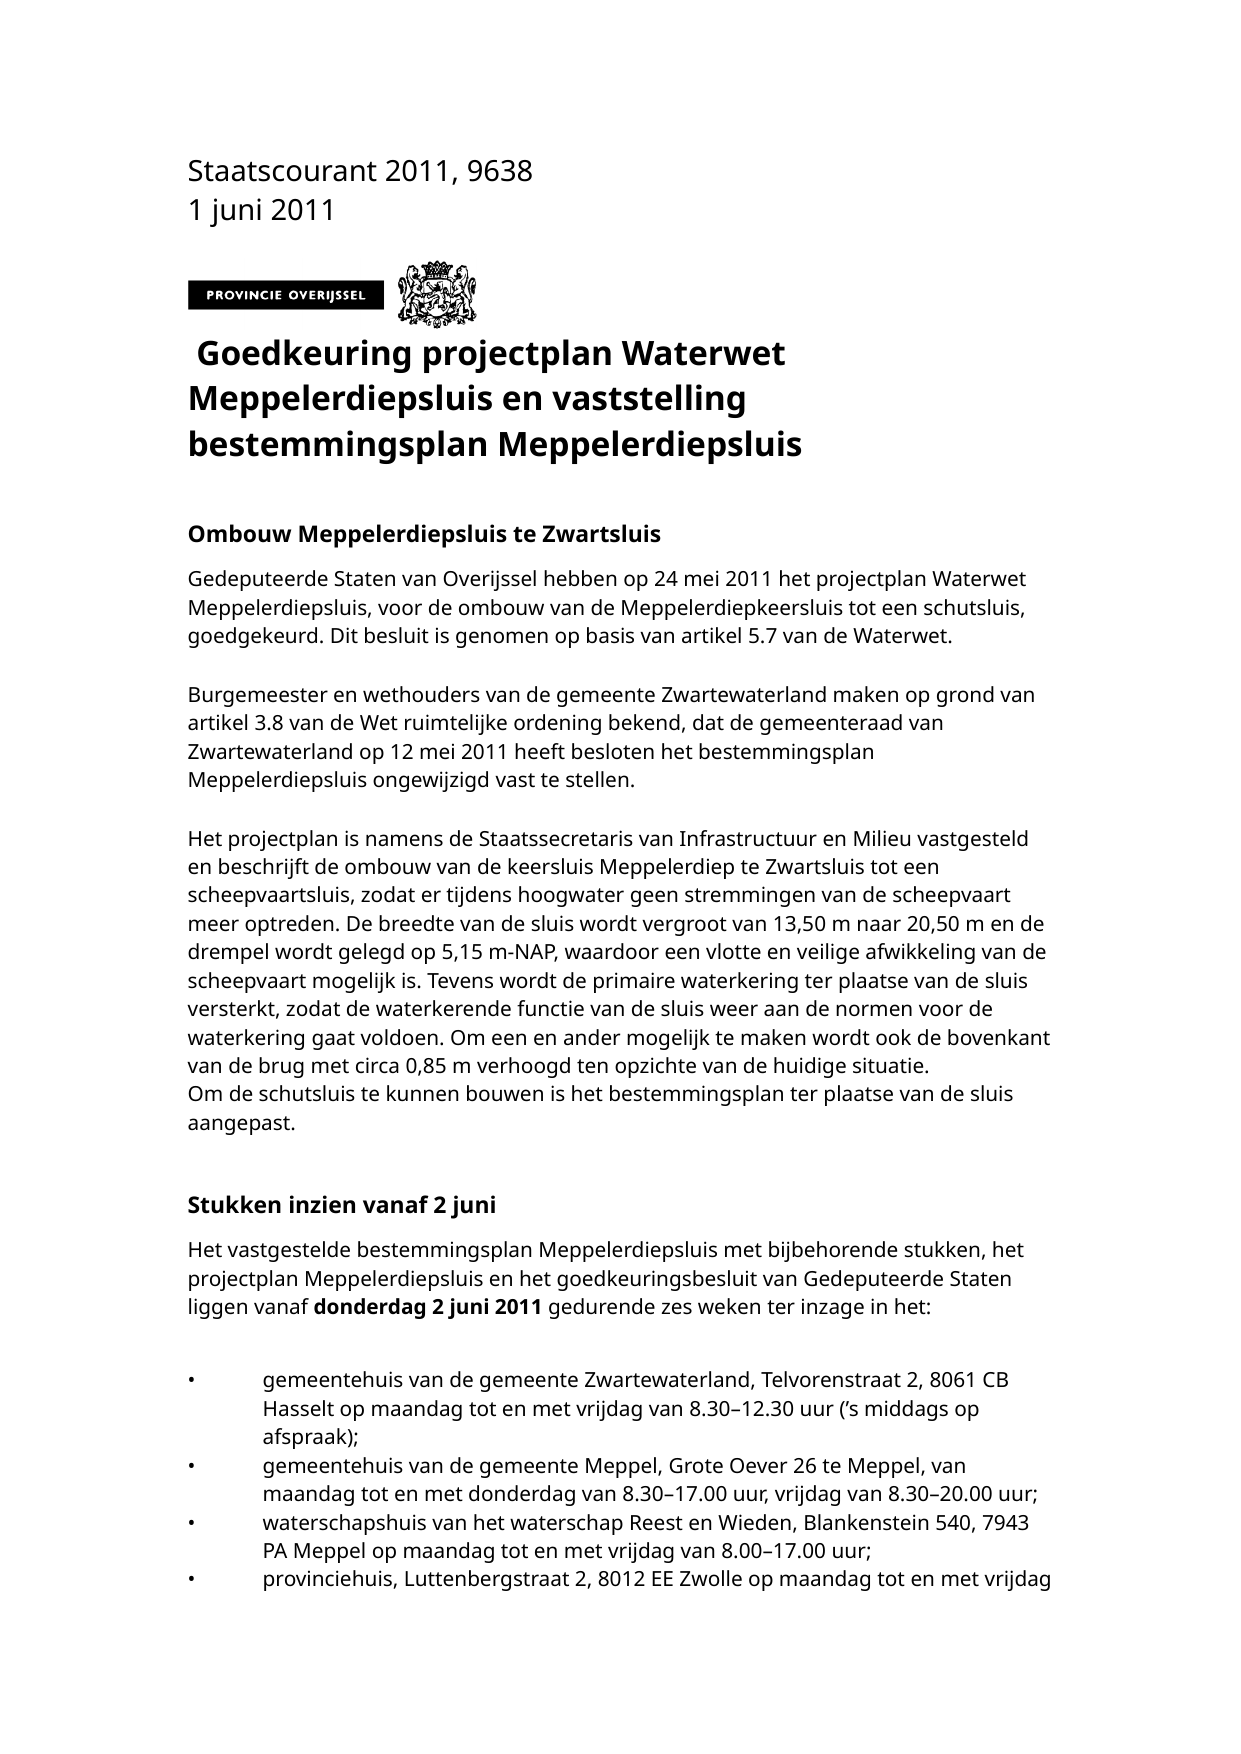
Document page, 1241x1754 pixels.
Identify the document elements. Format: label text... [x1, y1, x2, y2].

list waterschapshuis van het waterschap Reest en Wieden, Blankenstein 540, 7943 PA Meppel op maandag tot en met vrijdag van 8.00–17.00 uur; [187, 1508, 1053, 1564]
subtitle Stukken inzien vanaf 2 juni [187, 1189, 1053, 1220]
subtitle Goedkeuring projectplan Waterwet Meppelerdiepsluis en vaststelling bestemmingsplan Meppelerdiepsluis [187, 271, 1053, 466]
subtitle Ombouw Meppelerdiepsluis te Zwartsluis [187, 518, 1053, 549]
text Burgemeester en wethouders van de gemeente Zwartewaterland maken op grond van artikel 3.8 van de Wet ruimtelijke ordening bekend, dat de gemeenteraad van Zwartewaterland op 12 mei 2011 heeft besloten het bestemmingsplan Meppelerdiepsluis ongewijzigd vast te stellen. [187, 680, 1053, 794]
text Staatscourant 2011, 9638 [187, 150, 1053, 190]
list provinciehuis, Luttenbergstraat 2, 8012 EE Zwolle op maandag tot en met vrijdag [187, 1564, 1053, 1593]
text Het vastgestelde bestemmingsplan Meppelerdiepsluis met bijbehorende stukken, het projectplan Meppelerdiepsluis en het goedkeuringsbesluit van Gedeputeerde Staten liggen vanaf donderdag 2 juni 2011 gedurende zes weken ter inzage in het: [187, 1235, 1053, 1321]
text Het projectplan is namens de Staatssecretaris van Infrastructuur en Milieu vastgesteld en beschrijft de ombouw van de keersluis Meppelerdiep te Zwartsluis tot een scheepvaartsluis, zodat er tijdens hoogwater geen stremmingen van de scheepvaart meer optreden. De breedte van de sluis wordt vergroot van 13,50 m naar 20,50 m en de drempel wordt gelegd op 5,15 m-NAP, waardoor een vlotte en veilige afwikkeling van de scheepvaart mogelijk is. Tevens wordt de primaire waterkering ter plaatse van de sluis versterkt, zodat de waterkerende functie van de sluis weer aan de normen voor de waterkering gaat voldoen. Om een en ander mogelijk te maken wordt ook de bovenkant van de brug met circa 0,85 m verhoogd ten opzichte van de huidige situatie. [187, 824, 1053, 1079]
text 1 juni 2011 [187, 190, 1053, 229]
picture [187, 258, 477, 330]
list gemeentehuis van de gemeente Zwartewaterland, Telvorenstraat 2, 8061 CB Hasselt op maandag tot en met vrijdag van 8.30–12.30 uur (’s middags op afspraak); [187, 1366, 1053, 1451]
text Om de schutsluis te kunnen bouwen is het bestemmingsplan ter plaatse van de sluis aangepast. [187, 1079, 1053, 1136]
list gemeentehuis van de gemeente Meppel, Grote Oever 26 te Meppel, van maandag tot en met donderdag van 8.30–17.00 uur, vrijdag van 8.30–20.00 uur; [187, 1451, 1053, 1508]
text Gedeputeerde Staten van Overijssel hebben op 24 mei 2011 het projectplan Waterwet Meppelerdiepsluis, voor de ombouw van de Meppelerdiepkeersluis tot een schutsluis, goedgekeurd. Dit besluit is genomen op basis van artikel 5.7 van de Waterwet. [187, 564, 1053, 650]
